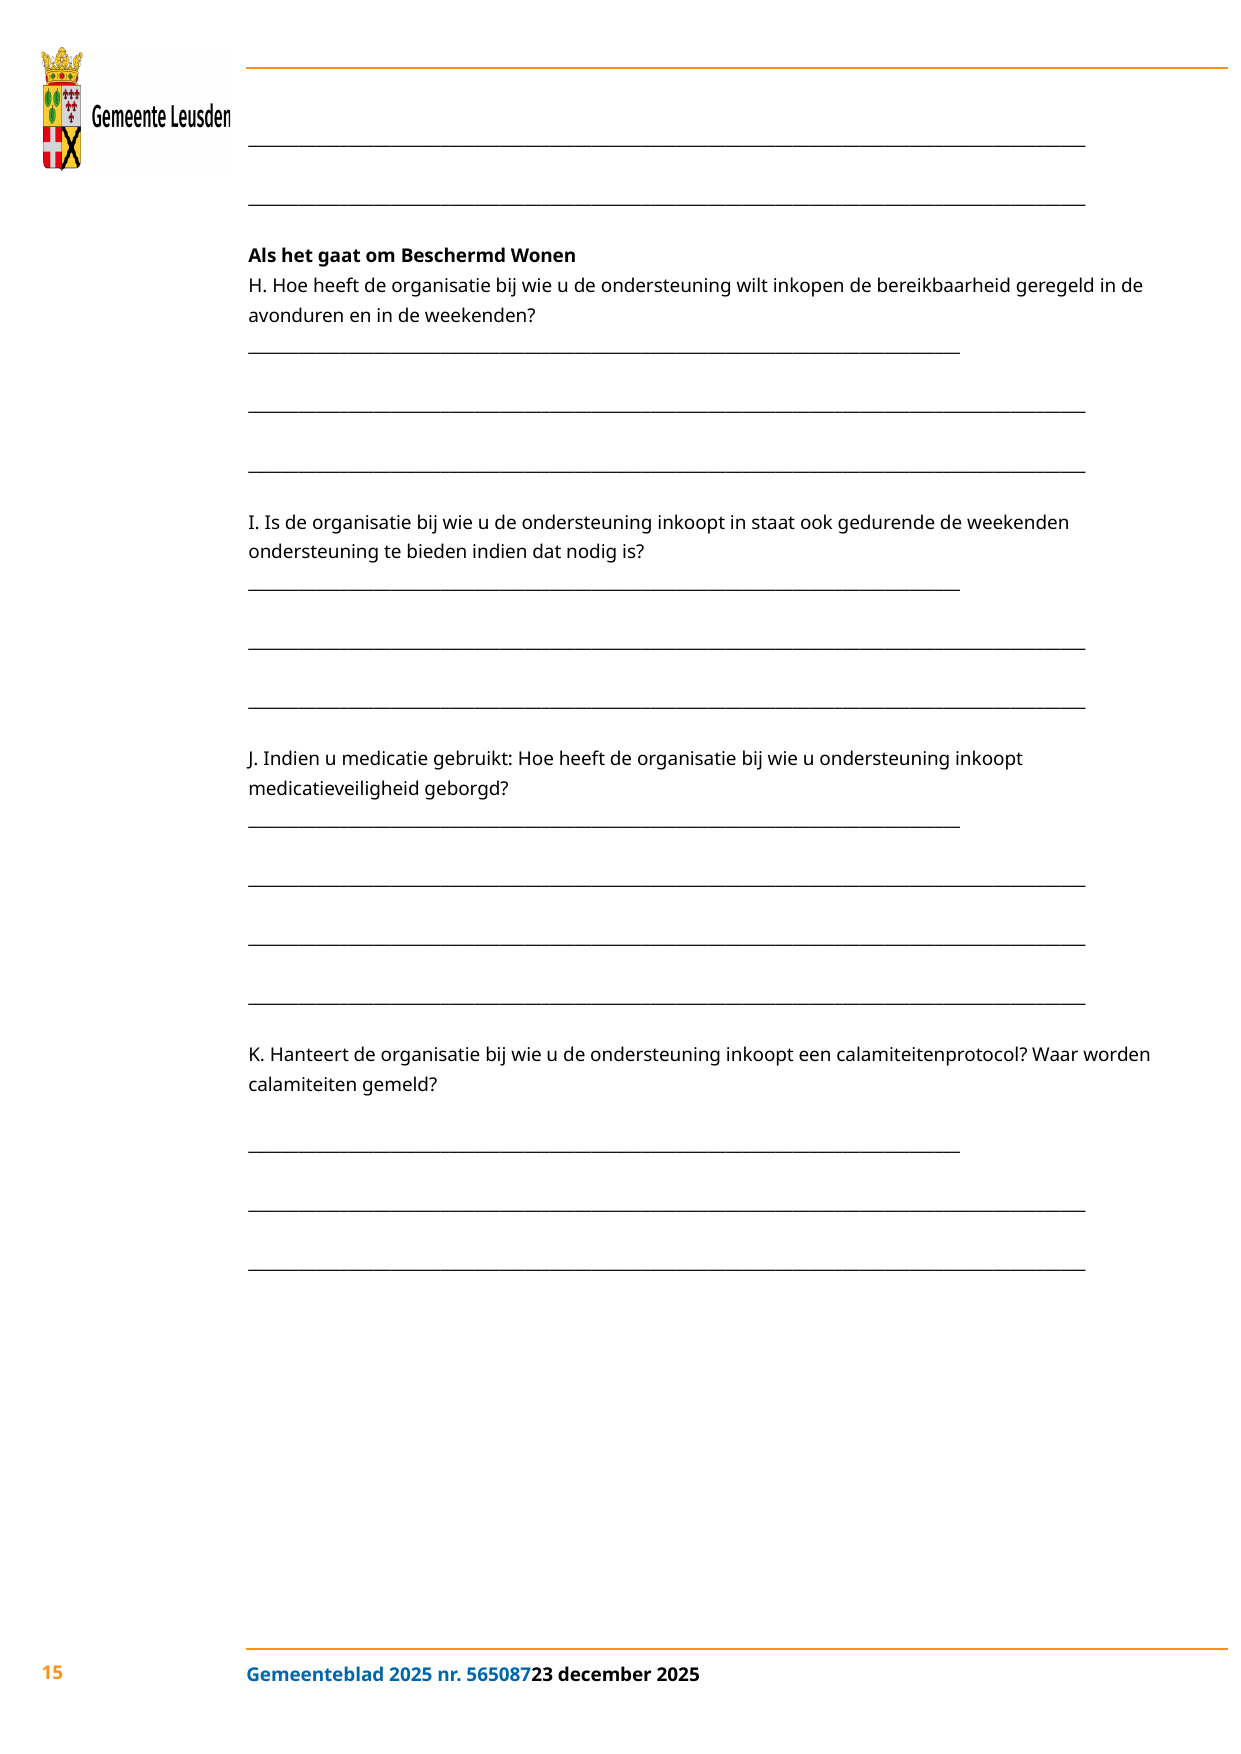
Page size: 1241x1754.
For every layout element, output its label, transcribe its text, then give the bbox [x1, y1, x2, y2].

text ____________________________________________________________________________________________________ [248, 450, 1152, 476]
text ____________________________________________________________________________________________________ [248, 391, 1152, 416]
text J. Indien u medicatie gebruikt: Hoe heeft de organisatie bij wie u ondersteuning inkoopt medicatieveiligheid geborgd? [248, 746, 1152, 801]
text Als het gaat om Beschermd Wonen [248, 243, 1152, 268]
text ____________________________________________________________________________________________________ [248, 923, 1152, 949]
text ____________________________________________________________________________________________________ [248, 627, 1152, 653]
text I. Is de organisatie bij wie u de ondersteuning inkoopt in staat ook gedurende de weekenden ondersteuning te bieden indien dat nodig is? [248, 509, 1152, 564]
text ____________________________________________________________________________________________________ [248, 686, 1152, 712]
text H. Hoe heeft de organisatie bij wie u de ondersteuning wilt inkopen de bereikbaarheid geregeld in de avonduren en in de weekenden? [248, 272, 1152, 328]
text ____________________________________________________________________________________________________ [248, 982, 1152, 1008]
text _____________________________________________________________________________________ [248, 805, 1152, 831]
text _____________________________________________________________________________________ [248, 1130, 1152, 1156]
text K. Hanteert de organisatie bij wie u de ondersteuning inkoopt een calamiteitenprotocol? Waar worden calamiteiten gemeld? [248, 1041, 1152, 1097]
picture [41, 47, 231, 172]
text _____________________________________________________________________________________ [248, 568, 1152, 594]
text ____________________________________________________________________________________________________ [248, 864, 1152, 890]
text ____________________________________________________________________________________________________ [248, 124, 1152, 150]
text _____________________________________________________________________________________ [248, 331, 1152, 357]
text ____________________________________________________________________________________________________ [248, 183, 1152, 209]
text ____________________________________________________________________________________________________ [248, 1189, 1152, 1215]
text ____________________________________________________________________________________________________ [248, 1248, 1152, 1274]
